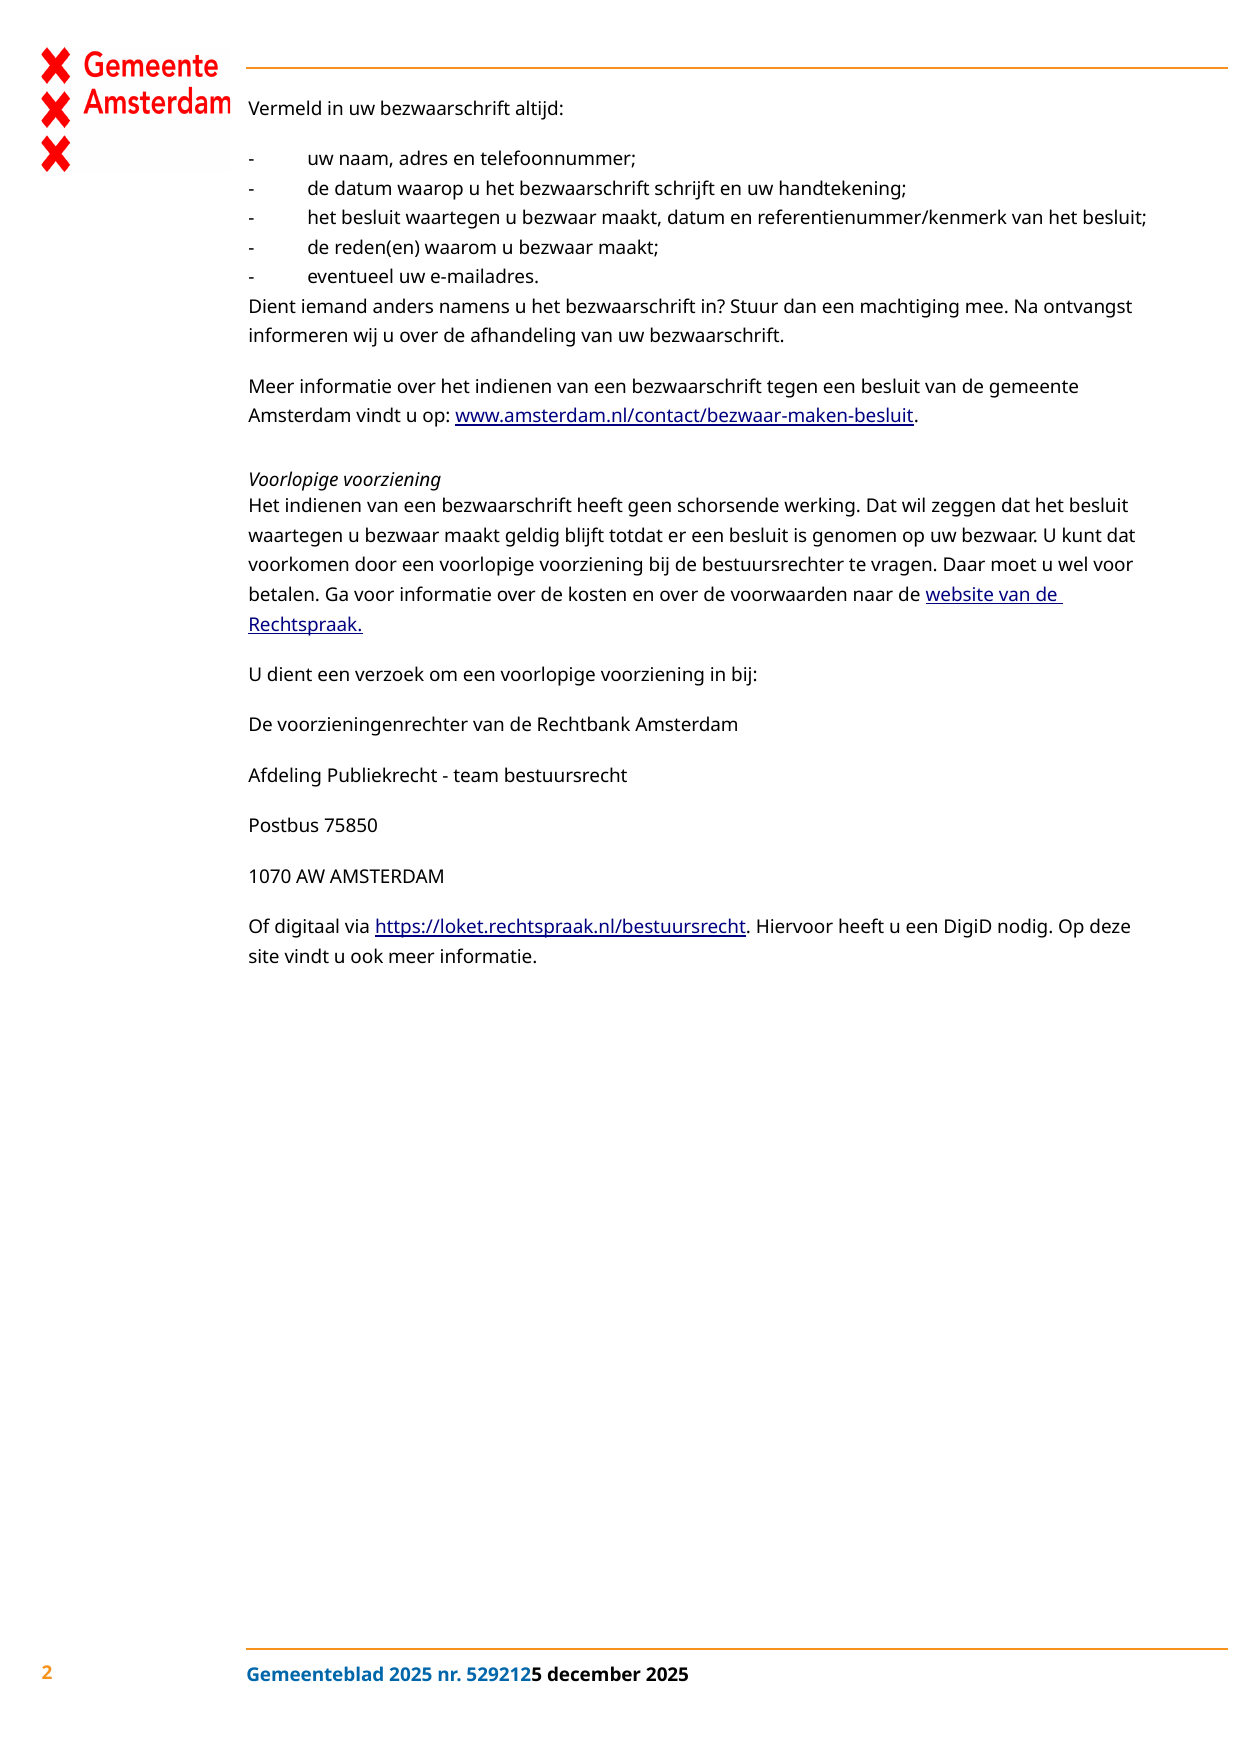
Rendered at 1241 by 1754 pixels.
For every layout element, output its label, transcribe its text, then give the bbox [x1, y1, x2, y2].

picture [41, 47, 231, 172]
list het besluit waartegen u bezwaar maakt, datum en referentienummer/kenmerk van het besluit; [248, 204, 1152, 230]
list uw naam, adres en telefoonnummer; [248, 145, 1152, 171]
text Het indienen van een bezwaarschrift heeft geen schorsende werking. Dat wil zeggen dat het besluit waartegen u bezwaar maakt geldig blijft totdat er een besluit is genomen op uw bezwaar. U kunt dat voorkomen door een voorlopige voorziening bij de bestuursrechter te vragen. Daar moet u wel voor betalen. Ga voor informatie over de kosten en over de voorwaarden naar de website van de Rechtspraak. [248, 492, 1152, 636]
text Voorlopige voorziening [248, 467, 1152, 492]
text Postbus 75850 [248, 812, 1152, 838]
text De voorzieningenrechter van de Rechtbank Amsterdam [248, 712, 1152, 737]
text Afdeling Publiekrecht - team bestuursrecht [248, 762, 1152, 788]
text Dient iemand anders namens u het bezwaarschrift in? Stuur dan een machtiging mee. Na ontvangst informeren wij u over de afhandeling van uw bezwaarschrift. [248, 293, 1152, 348]
list eventueel uw e-mailadres. [248, 263, 1152, 289]
text Vermeld in uw bezwaarschrift altijd: [248, 95, 1152, 121]
text Meer informatie over het indienen van een bezwaarschrift tegen een besluit van de gemeente Amsterdam vindt u op: www.amsterdam.nl/contact/bezwaar-maken-besluit. [248, 373, 1152, 428]
text 1070 AW AMSTERDAM [248, 863, 1152, 888]
text U dient een verzoek om een voorlopige voorziening in bij: [248, 661, 1152, 687]
list de reden(en) waarom u bezwaar maakt; [248, 234, 1152, 260]
text Of digitaal via https://loket.rechtspraak.nl/bestuursrecht. Hiervoor heeft u een DigiD nodig. Op deze site vindt u ook meer informatie. [248, 913, 1152, 968]
list de datum waarop u het bezwaarschrift schrijft en uw handtekening; [248, 175, 1152, 201]
